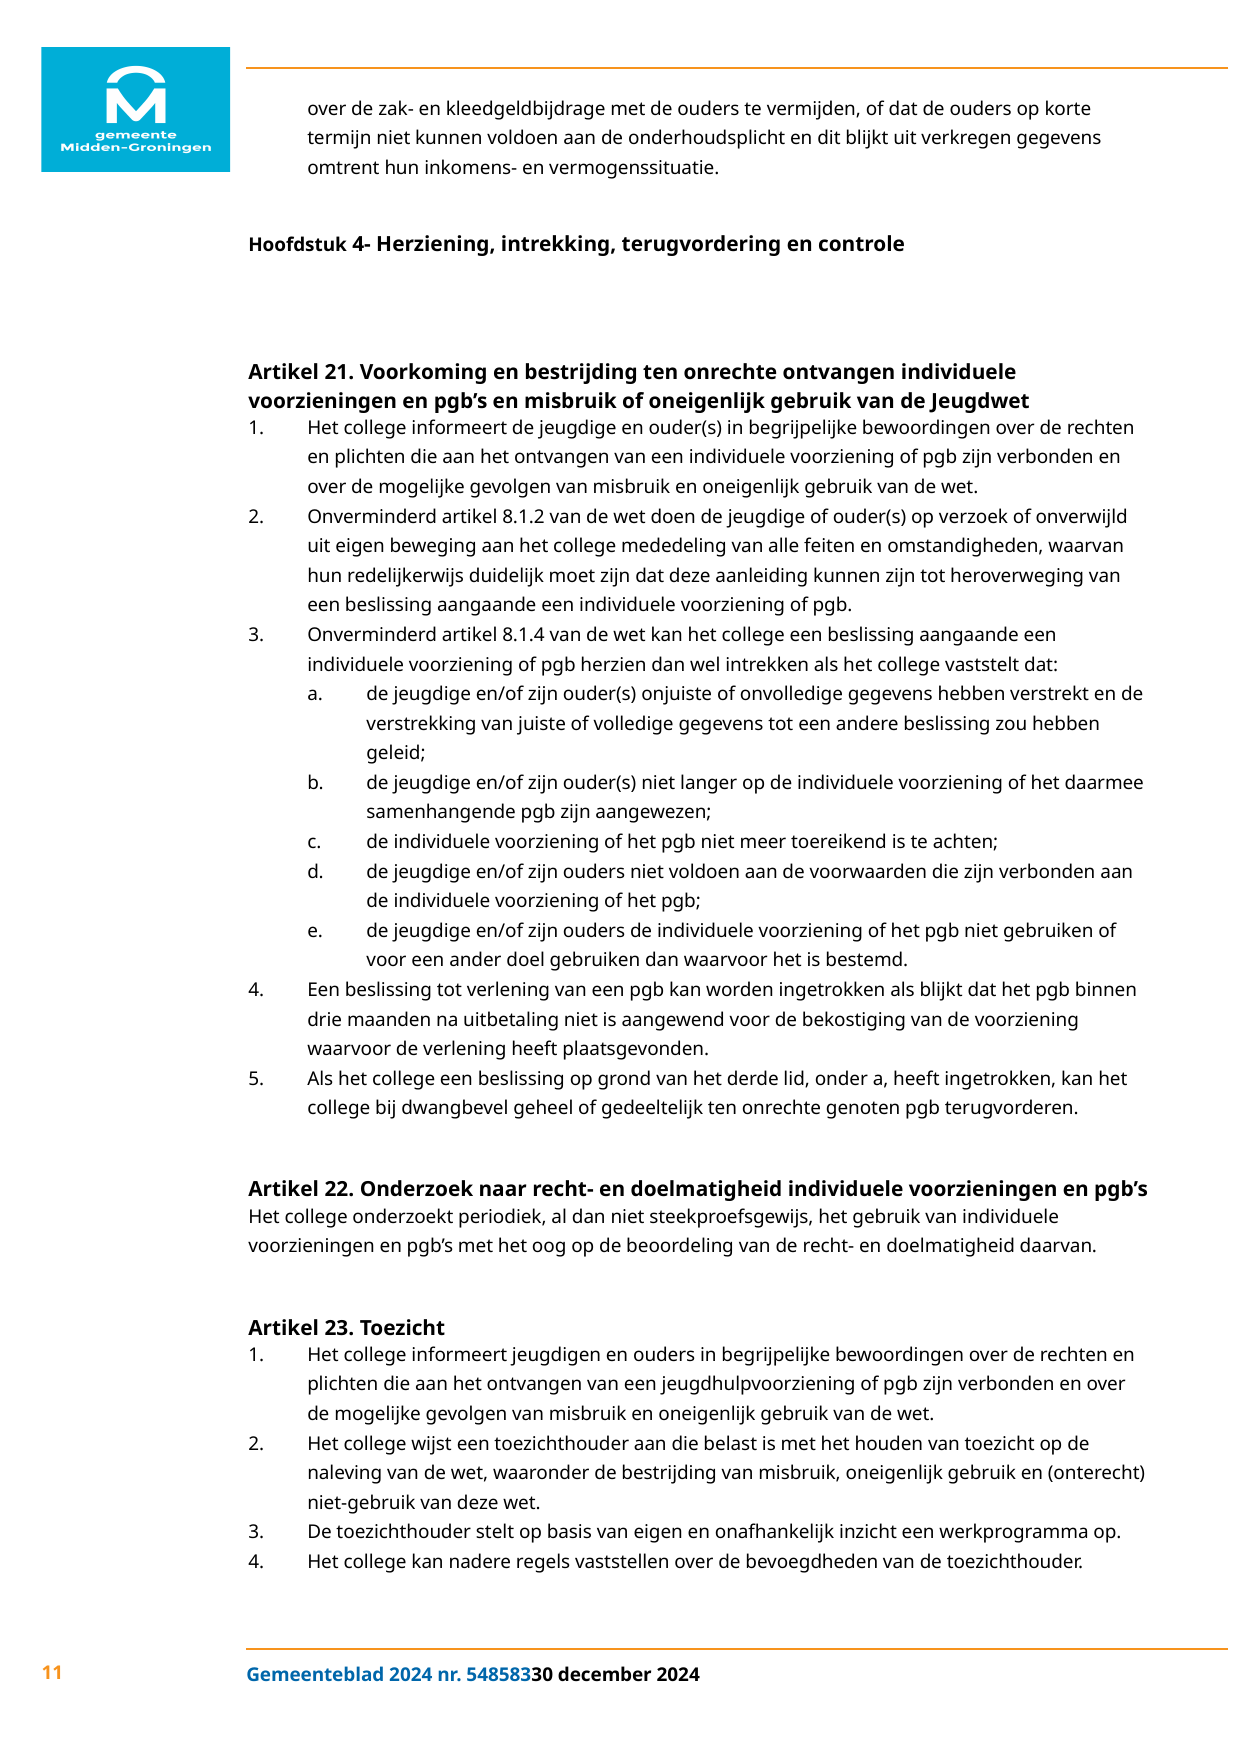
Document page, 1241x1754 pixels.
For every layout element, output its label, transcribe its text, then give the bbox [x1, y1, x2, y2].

list Onverminderd artikel 8.1.4 van de wet kan het college een beslissing aangaande een individuele voorziening of pgb herzien dan wel intrekken als het college vaststelt dat: [248, 621, 1152, 677]
list over de zak- en kleedgeldbijdrage met de ouders te vermijden, of dat de ouders op korte termijn niet kunnen voldoen aan de onderhoudsplicht en dit blijkt uit verkregen gegevens omtrent hun inkomens- en vermogenssituatie. [248, 95, 1152, 180]
list de jeugdige en/of zijn ouders de individuele voorziening of het pgb niet gebruiken of voor een ander doel gebruiken dan waarvoor het is bestemd. [307, 917, 1152, 972]
text Artikel 23. Toezicht [248, 1313, 1152, 1341]
list Als het college een beslissing op grond van het derde lid, onder a, heeft ingetrokken, kan het college bij dwangbevel geheel of gedeeltelijk ten onrechte genoten pgb terugvorderen. [248, 1065, 1152, 1120]
text Artikel 21. Voorkoming en bestrijding ten onrechte ontvangen individuele voorzieningen en pgb’s en misbruik of oneigenlijk gebruik van de Jeugdwet [248, 357, 1152, 414]
list Onverminderd artikel 8.1.2 van de wet doen de jeugdige of ouder(s) op verzoek of onverwijld uit eigen beweging aan het college mededeling van alle feiten en omstandigheden, waarvan hun redelijkerwijs duidelijk moet zijn dat deze aanleiding kunnen zijn tot heroverweging van een beslissing aangaande een individuele voorziening of pgb. [248, 503, 1152, 617]
list Het college kan nadere regels vaststellen over de bevoegdheden van de toezichthouder. [248, 1548, 1152, 1574]
text Artikel 22. Onderzoek naar recht- en doelmatigheid individuele voorzieningen en pgb’s [248, 1174, 1152, 1203]
list De toezichthouder stelt op basis van eigen en onafhankelijk inzicht een werkprogramma op. [248, 1518, 1152, 1544]
picture [184, 146, 190, 153]
list Een beslissing tot verlening van een pgb kan worden ingetrokken als blijkt dat het pgb binnen drie maanden na uitbetaling niet is aangewend voor de bekostiging van de voorziening waarvoor de verlening heeft plaatsgevonden. [248, 976, 1152, 1061]
picture [107, 89, 165, 122]
list de jeugdige en/of zijn ouders niet voldoen aan de voorwaarden die zijn verbonden aan de individuele voorziening of het pgb; [307, 858, 1152, 913]
list Het college wijst een toezichthouder aan die belast is met het houden van toezicht op de naleving van de wet, waaronder de bestrijding van misbruik, oneigenlijk gebruik en (onterecht) niet-gebruik van deze wet. [248, 1430, 1152, 1515]
text Hoofdstuk 4- Herziening, intrekking, terugvordering en controle [248, 229, 1152, 258]
list Het college informeert de jeugdige en ouder(s) in begrijpelijke bewoordingen over de rechten en plichten die aan het ontvangen van een individuele voorziening of pgb zijn verbonden en over de mogelijke gevolgen van misbruik en oneigenlijk gebruik van de wet. [248, 414, 1152, 499]
list Het college informeert jeugdigen en ouders in begrijpelijke bewoordingen over de rechten en plichten die aan het ontvangen van een jeugdhulpvoorziening of pgb zijn verbonden en over de mogelijke gevolgen van misbruik en oneigenlijk gebruik van de wet. [248, 1341, 1152, 1426]
text Het college onderzoekt periodiek, al dan niet steekproefsgewijs, het gebruik van individuele voorzieningen en pgb’s met het oog op de beoordeling van de recht- en doelmatigheid daarvan. [248, 1203, 1152, 1258]
list de jeugdige en/of zijn ouder(s) niet langer op de individuele voorziening of het daarmee samenhangende pgb zijn aangewezen; [307, 769, 1152, 824]
picture [108, 66, 164, 82]
list de jeugdige en/of zijn ouder(s) onjuiste of onvolledige gegevens hebben verstrekt en de verstrekking van juiste of volledige gegevens tot een andere beslissing zou hebben geleid; [307, 680, 1152, 765]
list de individuele voorziening of het pgb niet meer toereikend is te achten; [307, 828, 1152, 854]
